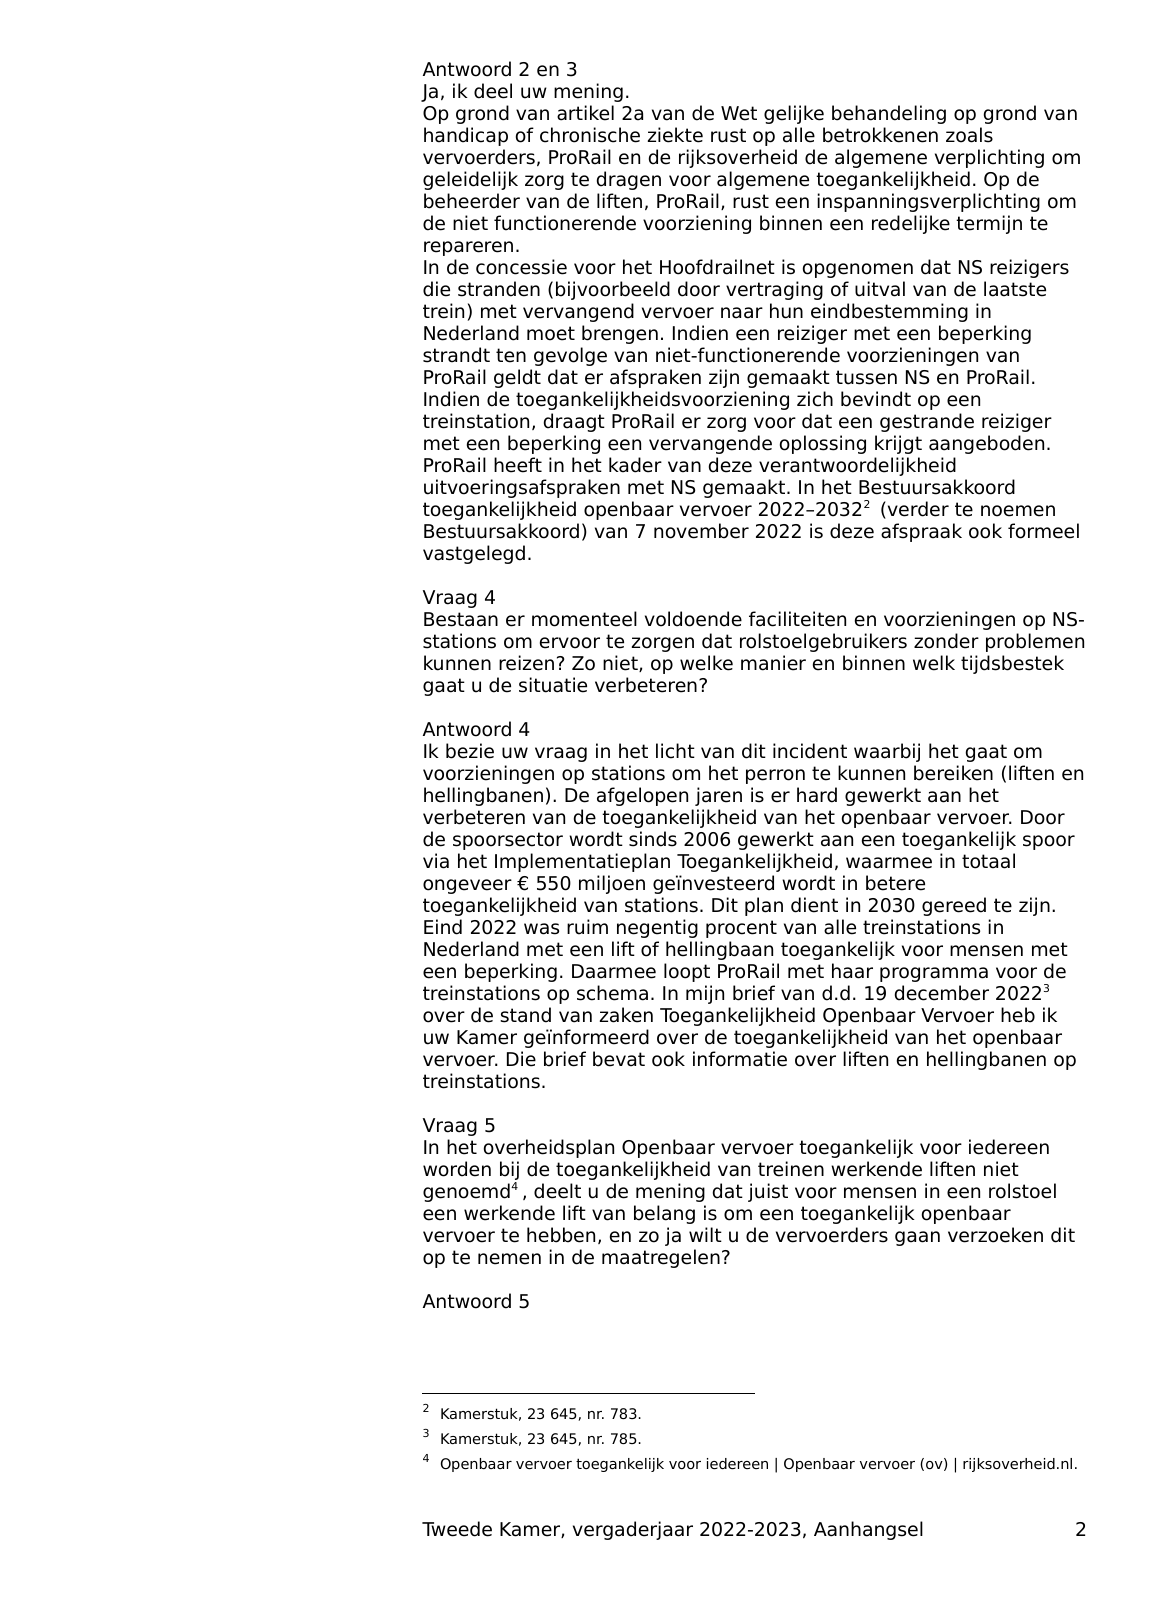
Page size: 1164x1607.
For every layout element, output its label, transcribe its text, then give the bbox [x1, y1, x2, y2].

text Antwoord 5 [422, 1291, 1087, 1313]
text Op grond van artikel 2a van de Wet gelijke behandeling op grond van handicap of chronische ziekte rust op alle betrokkenen zoals vervoerders, ProRail en de rijksoverheid de algemene verplichting om geleidelijk zorg te dragen voor algemene toegankelijkheid. Op de beheerder van de liften, ProRail, rust een inspanningsverplichting om de niet functionerende voorziening binnen een redelijke termijn te repareren. [422, 103, 1087, 257]
text Bestaan er momenteel voldoende faciliteiten en voorzieningen op NS-stations om ervoor te zorgen dat rolstoelgebruikers zonder problemen kunnen reizen? Zo niet, op welke manier en binnen welk tijdsbestek gaat u de situatie verbeteren? [422, 609, 1087, 697]
text Ja, ik deel uw mening. [422, 81, 1087, 103]
text Openbaar vervoer toegankelijk voor iedereen | Openbaar vervoer (ov) | rijksoverheid.nl. [422, 1452, 1087, 1474]
text Ik bezie uw vraag in het licht van dit incident waarbij het gaat om voorzieningen op stations om het perron te kunnen bereiken (liften en hellingbanen). De afgelopen jaren is er hard gewerkt aan het verbeteren van de toegankelijkheid van het openbaar vervoer. Door de spoorsector wordt sinds 2006 gewerkt aan een toegankelijk spoor via het Implementatieplan Toegankelijkheid, waarmee in totaal ongeveer € 550 miljoen geïnvesteerd wordt in betere toegankelijkheid van stations. Dit plan dient in 2030 gereed te zijn. Eind 2022 was ruim negentig procent van alle treinstations in Nederland met een lift of hellingbaan toegankelijk voor mensen met een beperking. Daarmee loopt ProRail met haar programma voor de treinstations op schema. In mijn brief van d.d. 19 december 2022 over de stand van zaken Toegankelijkheid Openbaar Vervoer heb ik uw Kamer geïnformeerd over de toegankelijkheid van het openbaar vervoer. Die brief bevat ook informatie over liften en hellingbanen op treinstations. [422, 741, 1087, 1092]
text Vraag 5 [422, 1115, 1087, 1137]
text In de concessie voor het Hoofdrailnet is opgenomen dat NS reizigers die stranden (bijvoorbeeld door vertraging of uitval van de laatste trein) met vervangend vervoer naar hun eindbestemming in Nederland moet brengen. Indien een reiziger met een beperking strandt ten gevolge van niet-functionerende voorzieningen van ProRail geldt dat er afspraken zijn gemaakt tussen NS en ProRail. Indien de toegankelijkheidsvoorziening zich bevindt op een treinstation, draagt ProRail er zorg voor dat een gestrande reiziger met een beperking een vervangende oplossing krijgt aangeboden. ProRail heeft in het kader van deze verantwoordelijkheid uitvoeringsafspraken met NS gemaakt. In het Bestuursakkoord toegankelijkheid openbaar vervoer 2022–2032 (verder te noemen Bestuursakkoord) van 7 november 2022 is deze afspraak ook formeel vastgelegd. [422, 257, 1087, 564]
text Antwoord 2 en 3 [422, 59, 1087, 81]
text Antwoord 4 [422, 719, 1087, 741]
text Kamerstuk, 23 645, nr. 783. [422, 1402, 1087, 1424]
text Kamerstuk, 23 645, nr. 785. [422, 1427, 1087, 1449]
text Vraag 4 [422, 587, 1087, 609]
text In het overheidsplan Openbaar vervoer toegankelijk voor iedereen worden bij de toegankelijkheid van treinen werkende liften niet genoemd, deelt u de mening dat juist voor mensen in een rolstoel een werkende lift van belang is om een toegankelijk openbaar vervoer te hebben, en zo ja wilt u de vervoerders gaan verzoeken dit op te nemen in de maatregelen? [422, 1137, 1087, 1268]
